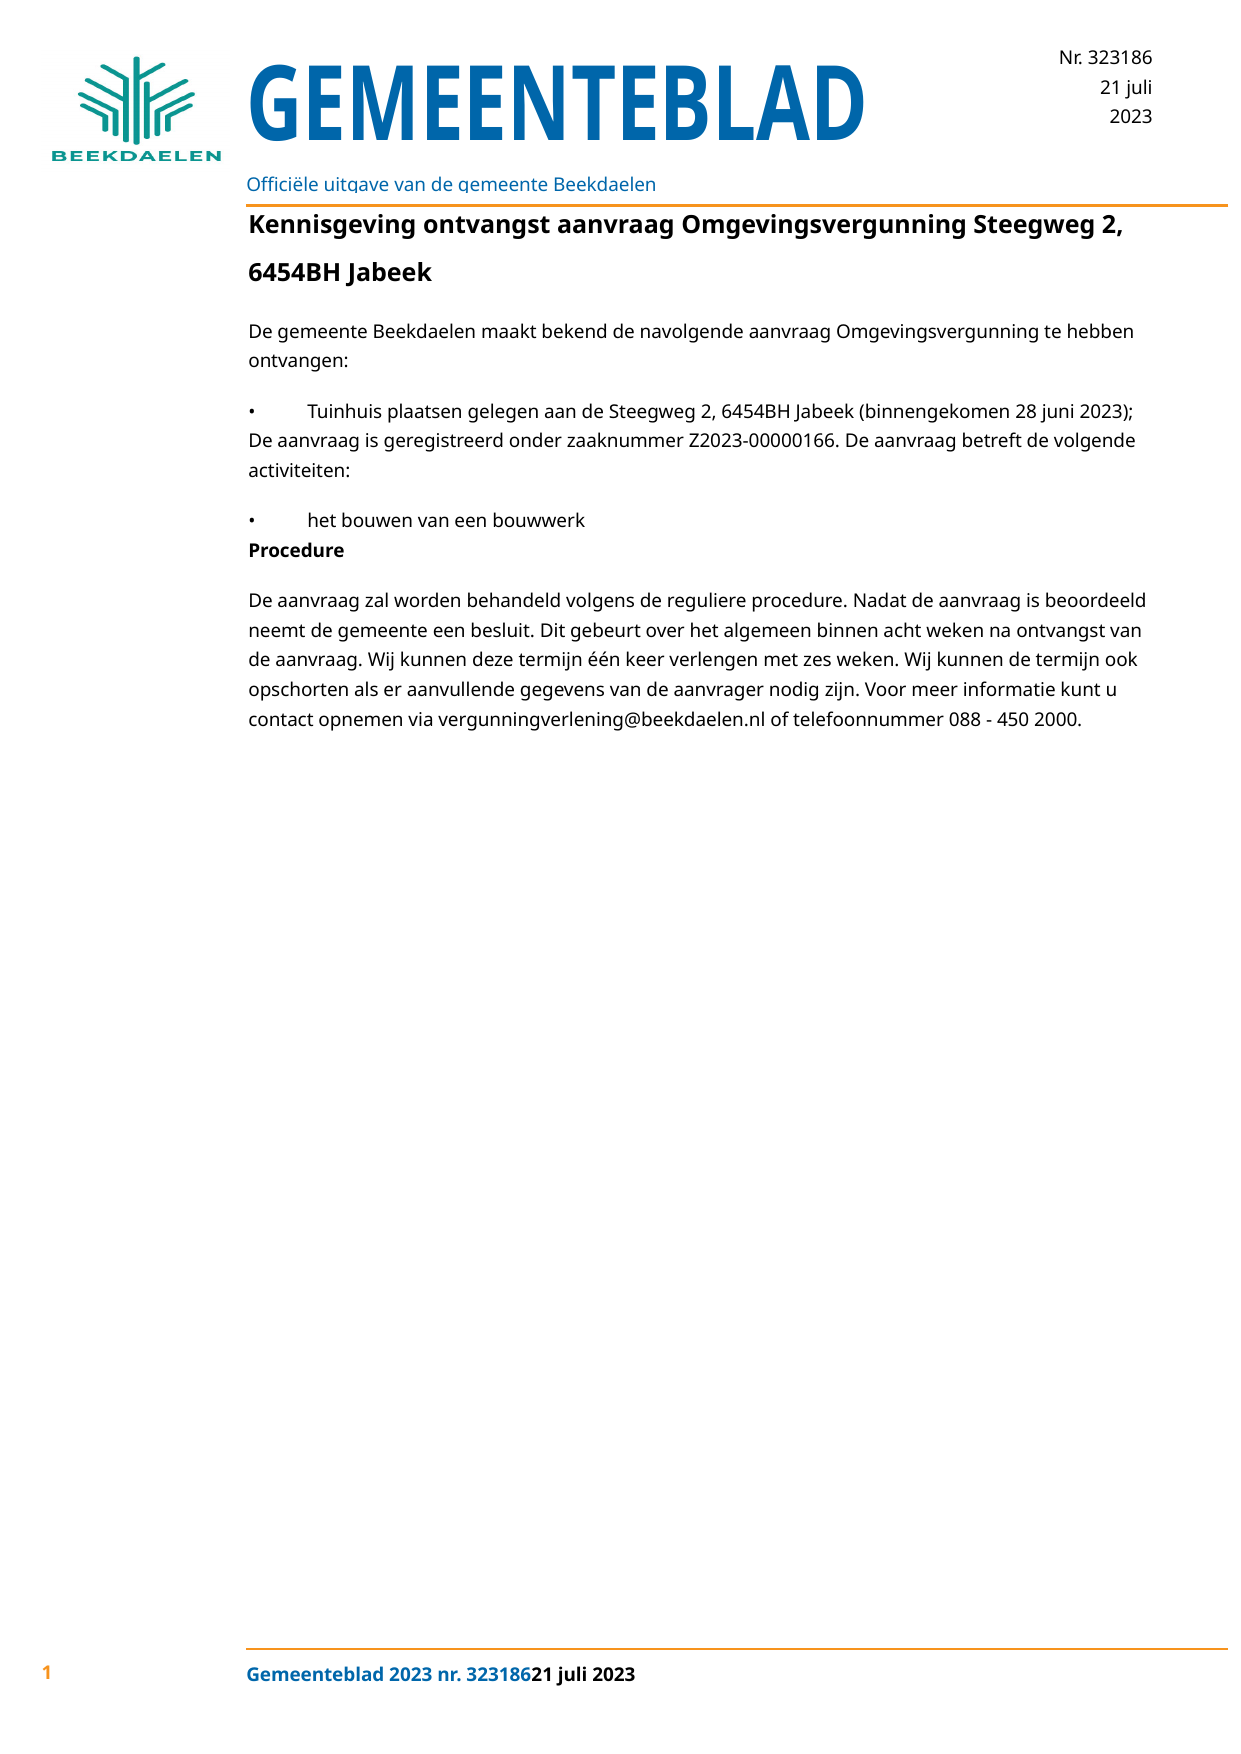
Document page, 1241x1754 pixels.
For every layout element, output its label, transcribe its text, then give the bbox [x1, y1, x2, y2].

picture [41, 47, 231, 172]
text De aanvraag zal worden behandeld volgens de reguliere procedure. Nadat de aanvraag is beoordeeld neemt de gemeente een besluit. Dit gebeurt over het algemeen binnen acht weken na ontvangst van de aanvraag. Wij kunnen deze termijn één keer verlengen met zes weken. Wij kunnen de termijn ook opschorten als er aanvullende gegevens van de aanvrager nodig zijn. Voor meer informatie kunt u contact opnemen via vergunningverlening@beekdaelen.nl of telefoonnummer 088 - 450 2000. [248, 587, 1152, 732]
text De aanvraag is geregistreerd onder zaaknummer Z2023-00000166. De aanvraag betreft de volgende activiteiten: [248, 427, 1152, 483]
list Tuinhuis plaatsen gelegen aan de Steegweg 2, 6454BH Jabeek (binnengekomen 28 juni 2023); [248, 398, 1152, 424]
text De gemeente Beekdaelen maakt bekend de navolgende aanvraag Omgevingsvergunning te hebben ontvangen: [248, 318, 1152, 373]
list het bouwen van een bouwwerk [248, 507, 1152, 533]
text Procedure [248, 537, 1152, 563]
text Kennisgeving ontvangst aanvraag Omgevingsvergunning Steegweg 2, 6454BH Jabeek [248, 207, 1152, 288]
